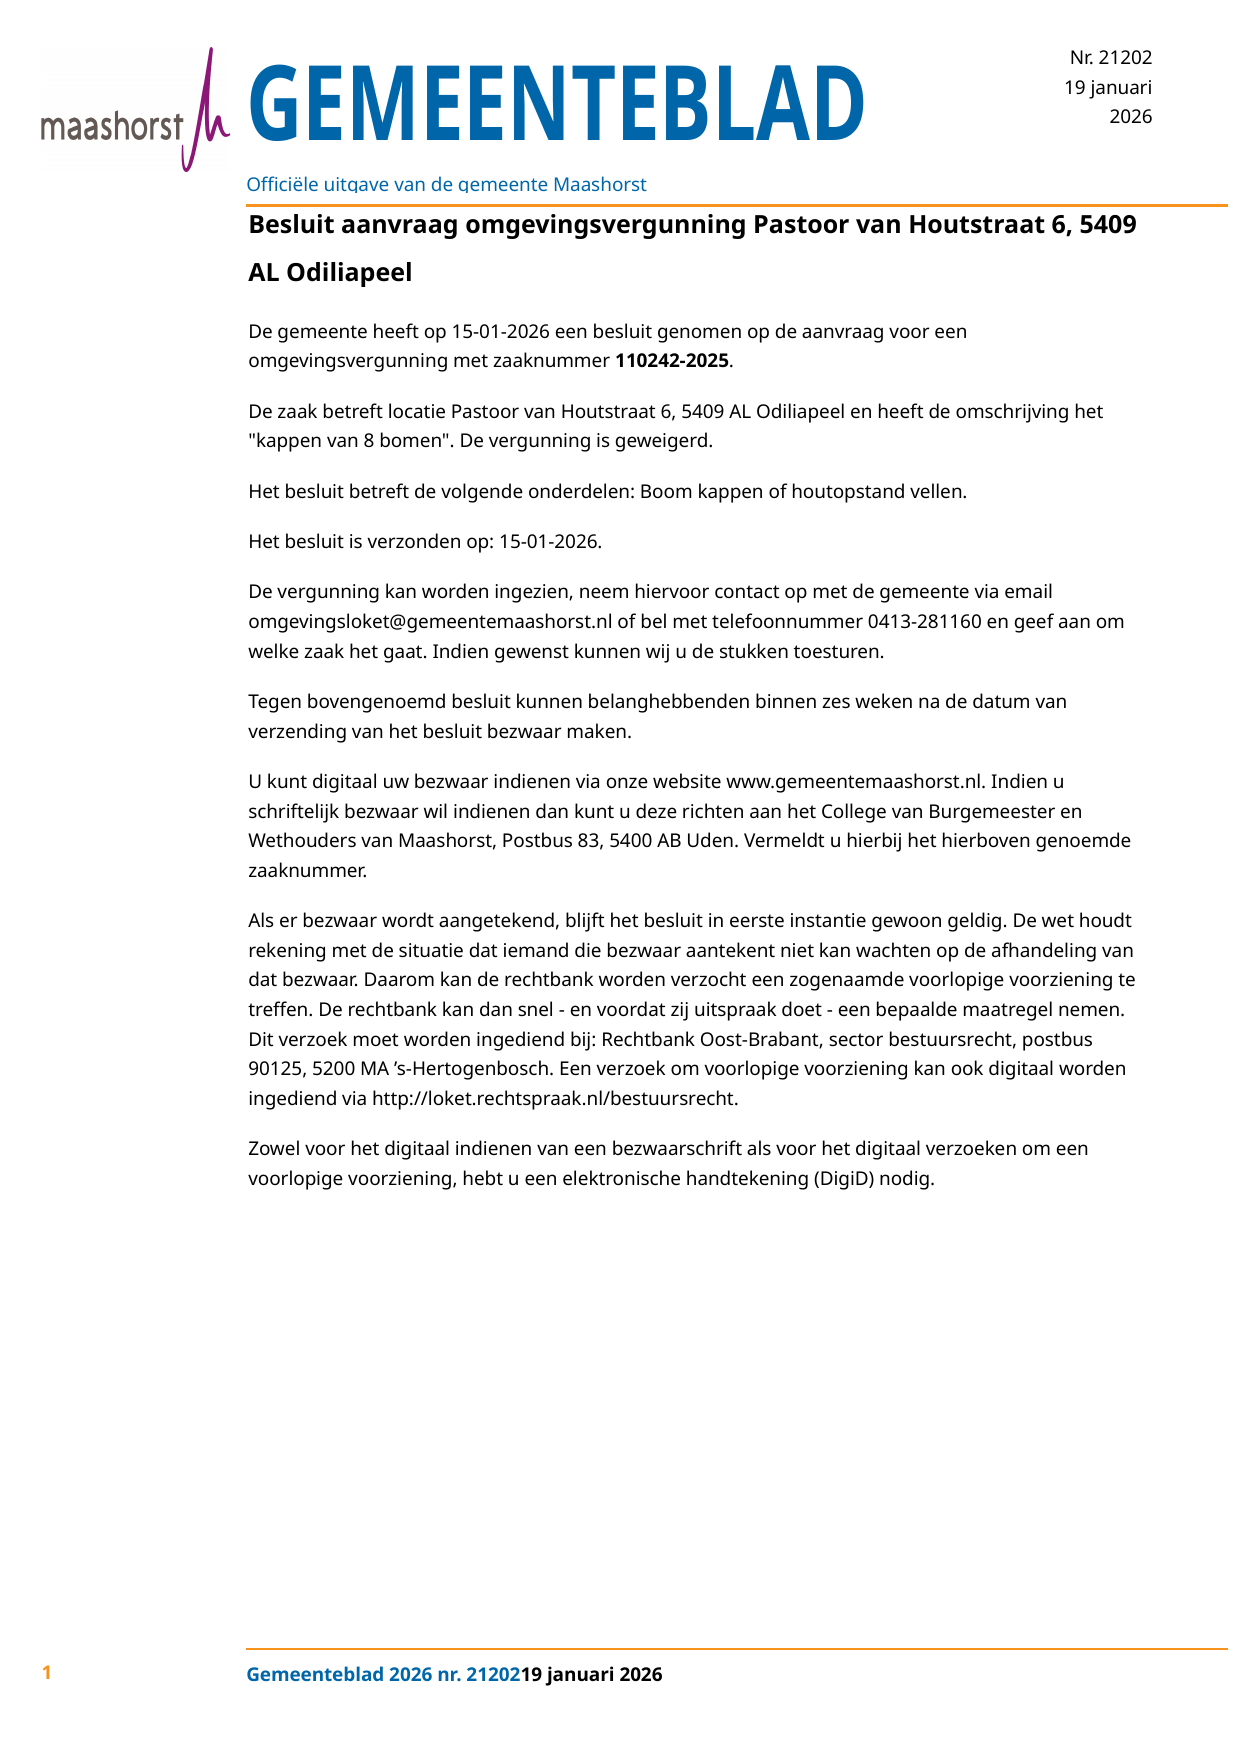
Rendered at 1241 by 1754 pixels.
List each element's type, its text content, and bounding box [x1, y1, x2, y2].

text Besluit aanvraag omgevingsvergunning Pastoor van Houtstraat 6, 5409 AL Odiliapeel [248, 207, 1152, 288]
picture [41, 47, 231, 172]
text De zaak betreft locatie Pastoor van Houtstraat 6, 5409 AL Odiliapeel en heeft de omschrijving het "kappen van 8 bomen". De vergunning is geweigerd. [248, 398, 1152, 453]
text De gemeente heeft op 15-01-2026 een besluit genomen op de aanvraag voor een omgevingsvergunning met zaaknummer 110242-2025. [248, 318, 1152, 373]
text De vergunning kan worden ingezien, neem hiervoor contact op met de gemeente via email omgevingsloket@gemeentemaashorst.nl of bel met telefoonnummer 0413-281160 en geef aan om welke zaak het gaat. Indien gewenst kunnen wij u de stukken toesturen. [248, 579, 1152, 664]
text Als er bezwaar wordt aangetekend, blijft het besluit in eerste instantie gewoon geldig. De wet houdt rekening met de situatie dat iemand die bezwaar aantekent niet kan wachten op de afhandeling van dat bezwaar. Daarom kan de rechtbank worden verzocht een zogenaamde voorlopige voorziening te treffen. De rechtbank kan dan snel - en voordat zij uitspraak doet - een bepaalde maatregel nemen. Dit verzoek moet worden ingediend bij: Rechtbank Oost-Brabant, sector bestuursrecht, postbus 90125, 5200 MA ’s-Hertogenbosch. Een verzoek om voorlopige voorziening kan ook digitaal worden ingediend via http://loket.rechtspraak.nl/bestuursrecht. [248, 907, 1152, 1111]
text Tegen bovengenoemd besluit kunnen belanghebbenden binnen zes weken na de datum van verzending van het besluit bezwaar maken. [248, 688, 1152, 744]
text Het besluit betreft de volgende onderdelen: Boom kappen of houtopstand vellen. [248, 478, 1152, 504]
text U kunt digitaal uw bezwaar indienen via onze website www.gemeentemaashorst.nl. Indien u schriftelijk bezwaar wil indienen dan kunt u deze richten aan het College van Burgemeester en Wethouders van Maashorst, Postbus 83, 5400 AB Uden. Vermeldt u hierbij het hierboven genoemde zaaknummer. [248, 768, 1152, 883]
text Het besluit is verzonden op: 15-01-2026. [248, 528, 1152, 554]
text Zowel voor het digitaal indienen van een bezwaarschrift als voor het digitaal verzoeken om een voorlopige voorziening, hebt u een elektronische handtekening (DigiD) nodig. [248, 1135, 1152, 1191]
